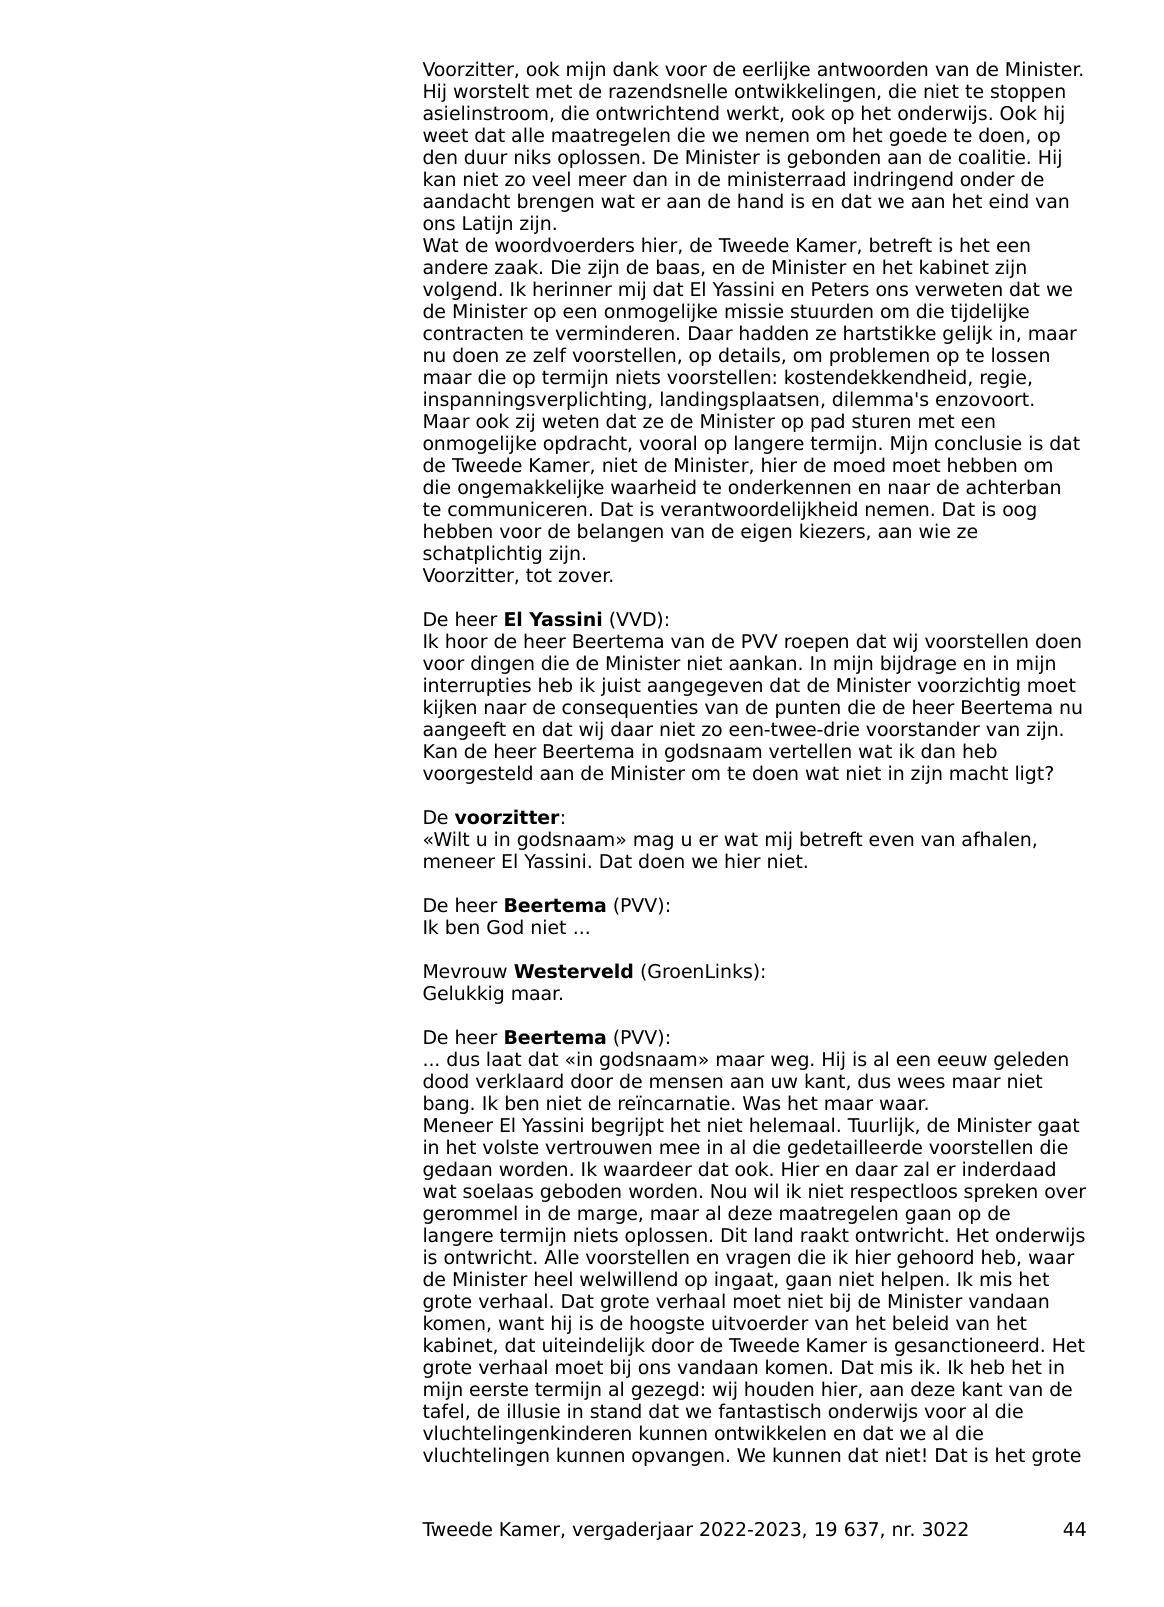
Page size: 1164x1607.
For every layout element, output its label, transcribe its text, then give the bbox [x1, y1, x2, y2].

text Gelukkig maar. [422, 983, 1087, 1005]
text De heer Beertema (PVV): [422, 1027, 1087, 1049]
text Voorzitter, tot zover. [422, 564, 1087, 587]
text De voorzitter: [422, 807, 1087, 829]
text Ik ben God niet ... [422, 917, 1087, 939]
text Voorzitter, ook mijn dank voor de eerlijke antwoorden van de Minister. Hij worstelt met de razendsnelle ontwikkelingen, die niet te stoppen asielinstroom, die ontwrichtend werkt, ook op het onderwijs. Ook hij weet dat alle maatregelen die we nemen om het goede te doen, op den duur niks oplossen. De Minister is gebonden aan de coalitie. Hij kan niet zo veel meer dan in de ministerraad indringend onder de aandacht brengen wat er aan de hand is en dat we aan het eind van ons Latijn zijn. [422, 59, 1087, 235]
text «Wilt u in godsnaam» mag u er wat mij betreft even van afhalen, meneer El Yassini. Dat doen we hier niet. [422, 829, 1087, 873]
text De heer El Yassini (VVD): [422, 609, 1087, 631]
text Meneer El Yassini begrijpt het niet helemaal. Tuurlijk, de Minister gaat in het volste vertrouwen mee in al die gedetailleerde voorstellen die gedaan worden. Ik waardeer dat ook. Hier en daar zal er inderdaad wat soelaas geboden worden. Nou wil ik niet respectloos spreken over gerommel in de marge, maar al deze maatregelen gaan op de langere termijn niets oplossen. Dit land raakt ontwricht. Het onderwijs is ontwricht. Alle voorstellen en vragen die ik hier gehoord heb, waar de Minister heel welwillend op ingaat, gaan niet helpen. Ik mis het grote verhaal. Dat grote verhaal moet niet bij de Minister vandaan komen, want hij is de hoogste uitvoerder van het beleid van het kabinet, dat uiteindelijk door de Tweede Kamer is gesanctioneerd. Het grote verhaal moet bij ons vandaan komen. Dat mis ik. Ik heb het in mijn eerste termijn al gezegd: wij houden hier, aan deze kant van de tafel, de illusie in stand dat we fantastisch onderwijs voor al die vluchtelingenkinderen kunnen ontwikkelen en dat we al die vluchtelingen kunnen opvangen. We kunnen dat niet! Dat is het grote [422, 1115, 1087, 1467]
text ... dus laat dat «in godsnaam» maar weg. Hij is al een eeuw geleden dood verklaard door de mensen aan uw kant, dus wees maar niet bang. Ik ben niet de reïncarnatie. Was het maar waar. [422, 1049, 1087, 1115]
text Ik hoor de heer Beertema van de PVV roepen dat wij voorstellen doen voor dingen die de Minister niet aankan. In mijn bijdrage en in mijn interrupties heb ik juist aangegeven dat de Minister voorzichtig moet kijken naar de consequenties van de punten die de heer Beertema nu aangeeft en dat wij daar niet zo een-twee-drie voorstander van zijn. Kan de heer Beertema in godsnaam vertellen wat ik dan heb voorgesteld aan de Minister om te doen wat niet in zijn macht ligt? [422, 631, 1087, 784]
text De heer Beertema (PVV): [422, 895, 1087, 917]
text Wat de woordvoerders hier, de Tweede Kamer, betreft is het een andere zaak. Die zijn de baas, en de Minister en het kabinet zijn volgend. Ik herinner mij dat El Yassini en Peters ons verweten dat we de Minister op een onmogelijke missie stuurden om die tijdelijke contracten te verminderen. Daar hadden ze hartstikke gelijk in, maar nu doen ze zelf voorstellen, op details, om problemen op te lossen maar die op termijn niets voorstellen: kostendekkendheid, regie, inspanningsverplichting, landingsplaatsen, dilemma's enzovoort. Maar ook zij weten dat ze de Minister op pad sturen met een onmogelijke opdracht, vooral op langere termijn. Mijn conclusie is dat de Tweede Kamer, niet de Minister, hier de moed moet hebben om die ongemakkelijke waarheid te onderkennen en naar de achterban te communiceren. Dat is verantwoordelijkheid nemen. Dat is oog hebben voor de belangen van de eigen kiezers, aan wie ze schatplichtig zijn. [422, 235, 1087, 564]
text Mevrouw Westerveld (GroenLinks): [422, 961, 1087, 983]
